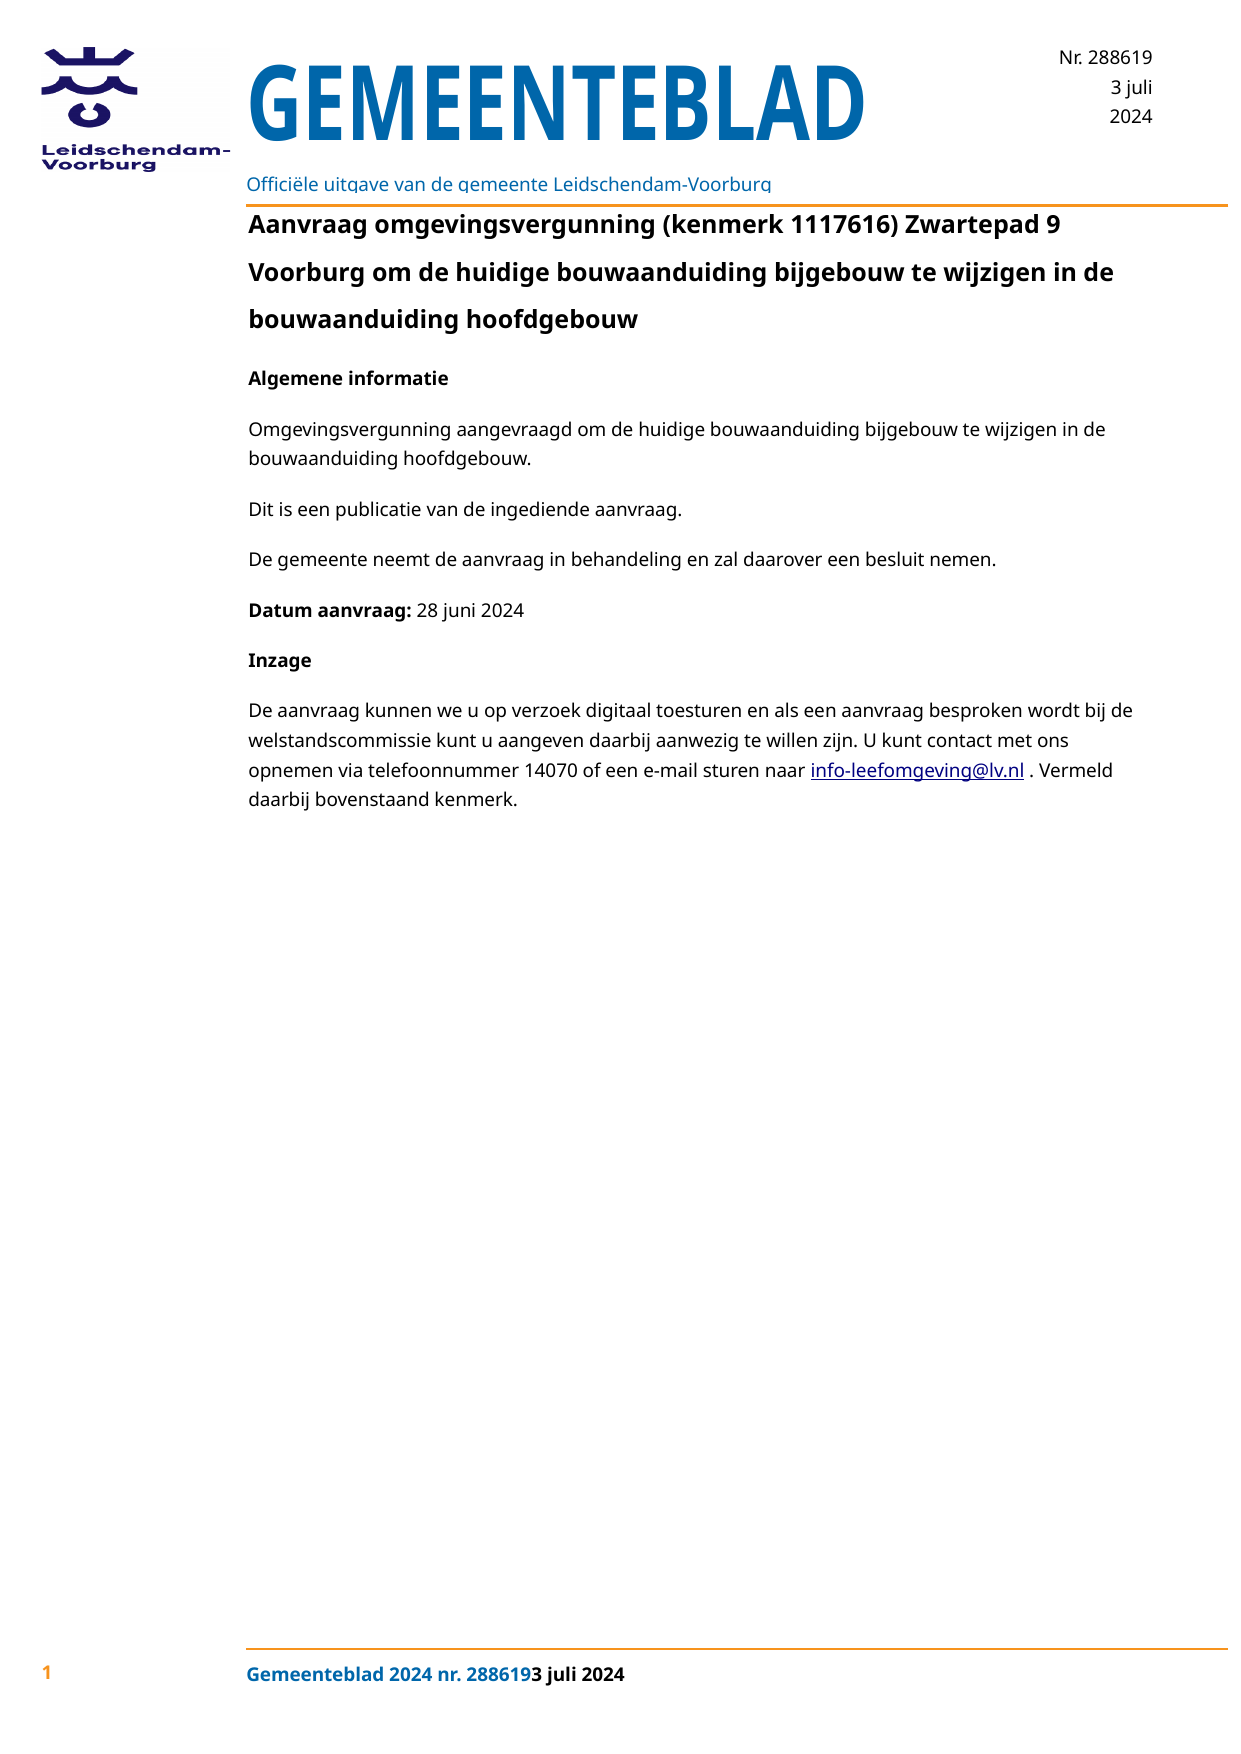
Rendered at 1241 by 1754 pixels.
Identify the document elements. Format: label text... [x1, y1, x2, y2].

text Dit is een publicatie van de ingediende aanvraag. [248, 496, 1152, 522]
text De aanvraag kunnen we u op verzoek digitaal toesturen en als een aanvraag besproken wordt bij de welstandscommissie kunt u aangeven daarbij aanwezig te willen zijn. U kunt contact met ons opnemen via telefoonnummer 14070 of een e-mail sturen naar info-leefomgeving@lv.nl . Vermeld daarbij bovenstaand kenmerk. [248, 698, 1152, 812]
text Omgevingsvergunning aangevraagd om de huidige bouwaanduiding bijgebouw te wijzigen in de bouwaanduiding hoofdgebouw. [248, 416, 1152, 471]
picture [41, 47, 231, 172]
text Algemene informatie [248, 366, 1152, 391]
text Datum aanvraag: 28 juni 2024 [248, 597, 1152, 622]
text De gemeente neemt de aanvraag in behandeling en zal daarover een besluit nemen. [248, 546, 1152, 572]
text Aanvraag omgevingsvergunning (kenmerk 1117616) Zwartepad 9 Voorburg om de huidige bouwaanduiding bijgebouw te wijzigen in de bouwaanduiding hoofdgebouw [248, 207, 1152, 336]
text Inzage [248, 647, 1152, 673]
